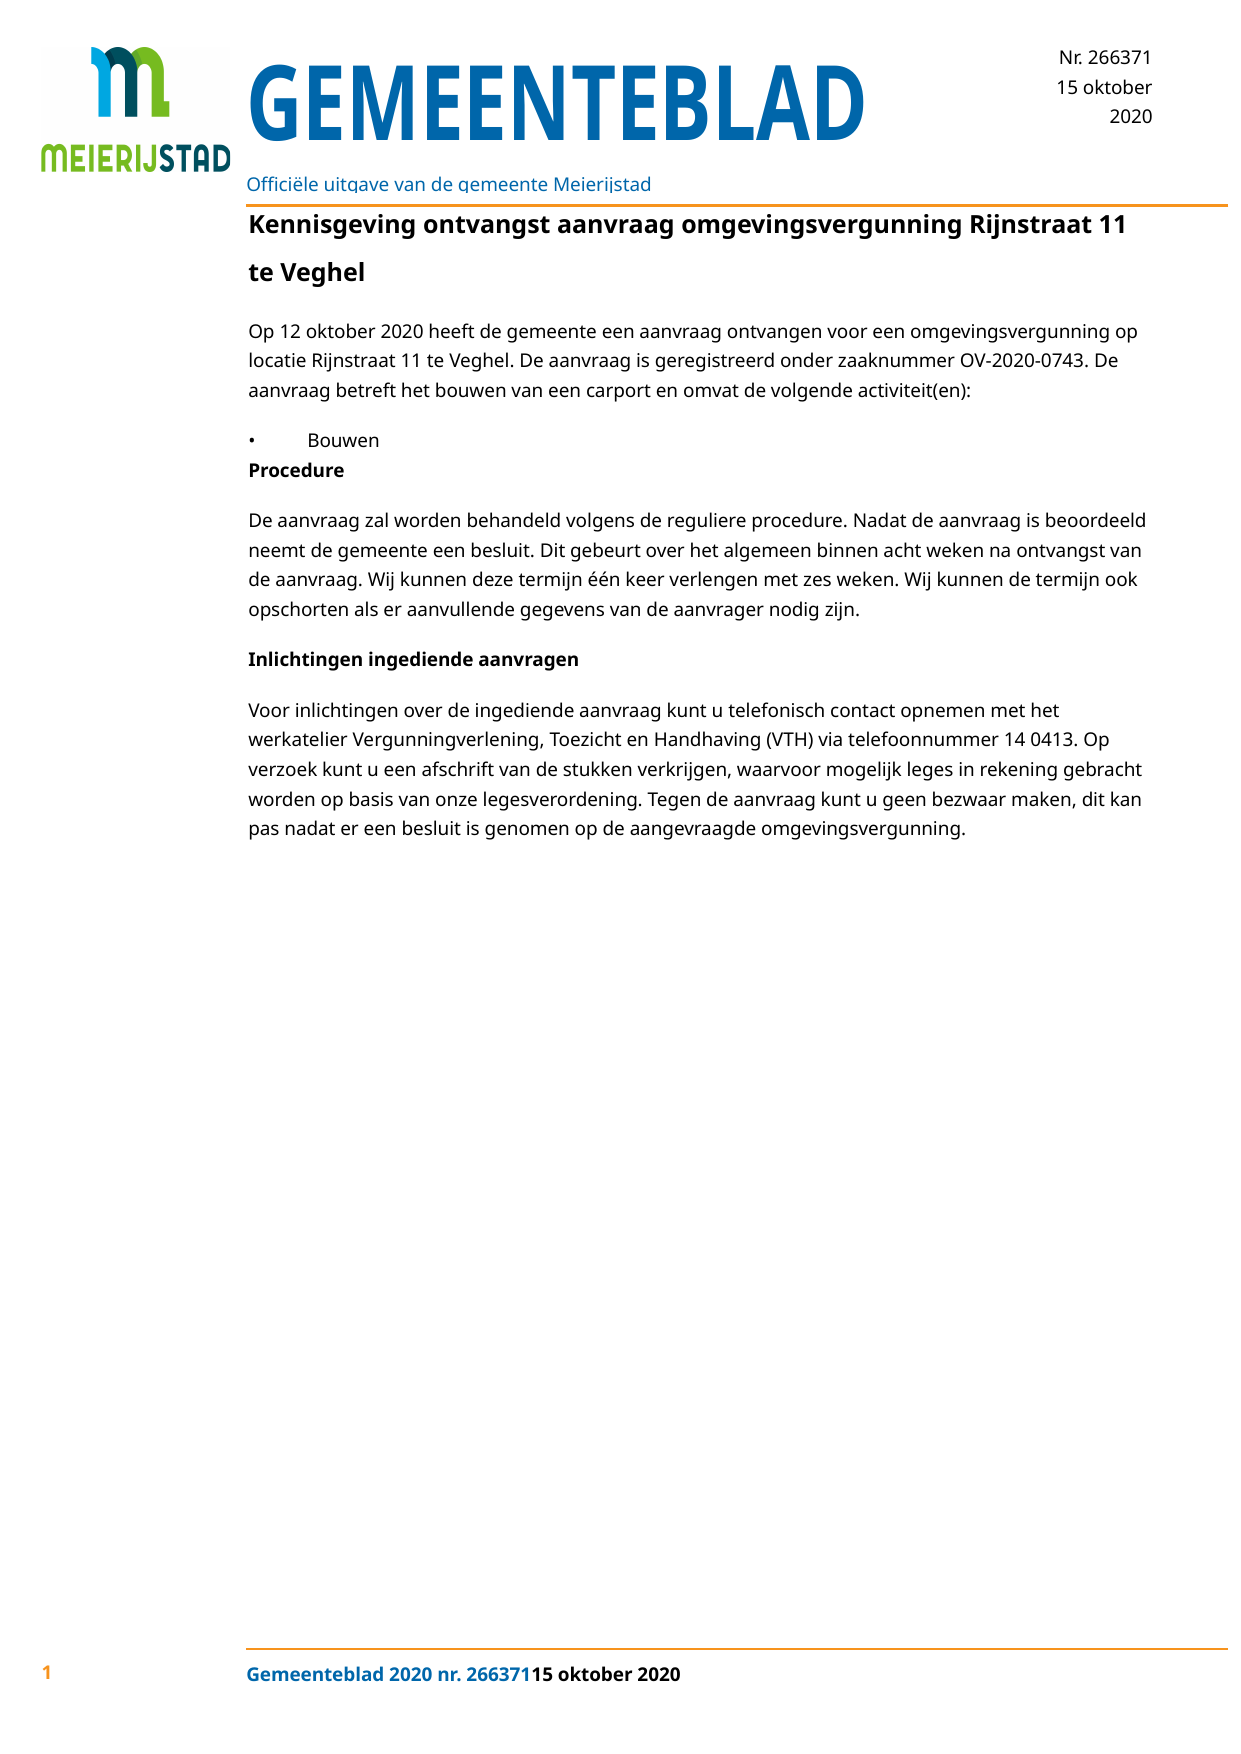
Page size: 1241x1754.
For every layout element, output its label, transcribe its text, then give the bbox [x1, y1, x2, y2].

list Bouwen [248, 427, 1152, 453]
text Op 12 oktober 2020 heeft de gemeente een aanvraag ontvangen voor een omgevingsvergunning op locatie Rijnstraat 11 te Veghel. De aanvraag is geregistreerd onder zaaknummer OV-2020-0743. De aanvraag betreft het bouwen van een carport en omvat de volgende activiteit(en): [248, 318, 1152, 403]
picture [41, 47, 231, 172]
text De aanvraag zal worden behandeld volgens de reguliere procedure. Nadat de aanvraag is beoordeeld neemt de gemeente een besluit. Dit gebeurt over het algemeen binnen acht weken na ontvangst van de aanvraag. Wij kunnen deze termijn één keer verlengen met zes weken. Wij kunnen de termijn ook opschorten als er aanvullende gegevens van de aanvrager nodig zijn. [248, 507, 1152, 622]
text Procedure [248, 457, 1152, 483]
text Kennisgeving ontvangst aanvraag omgevingsvergunning Rijnstraat 11 te Veghel [248, 207, 1152, 288]
text Voor inlichtingen over de ingediende aanvraag kunt u telefonisch contact opnemen met het werkatelier Vergunningverlening, Toezicht en Handhaving (VTH) via telefoonnummer 14 0413. Op verzoek kunt u een afschrift van de stukken verkrijgen, waarvoor mogelijk leges in rekening gebracht worden op basis van onze legesverordening. Tegen de aanvraag kunt u geen bezwaar maken, dit kan pas nadat er een besluit is genomen op de aangevraagde omgevingsvergunning. [248, 697, 1152, 841]
text Inlichtingen ingediende aanvragen [248, 647, 1152, 672]
